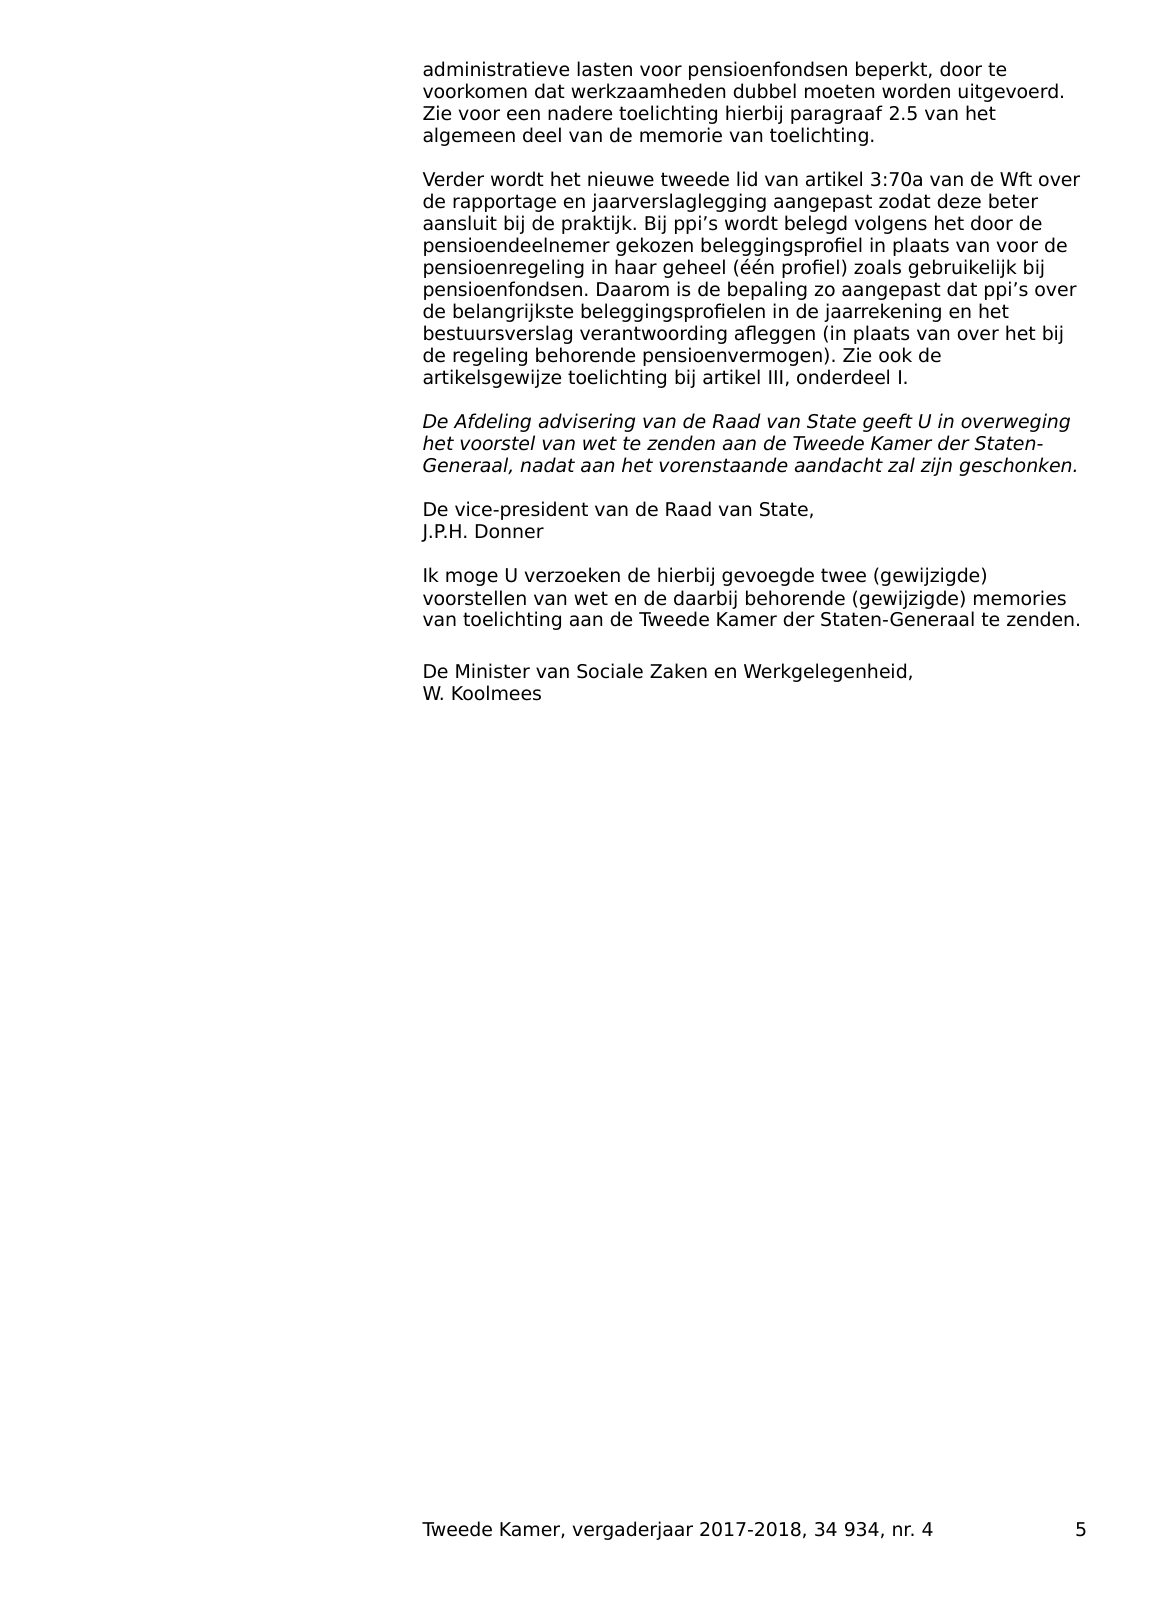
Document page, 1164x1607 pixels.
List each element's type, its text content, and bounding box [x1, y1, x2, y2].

text J.P.H. Donner [422, 521, 1087, 543]
text Ik moge U verzoeken de hierbij gevoegde twee (gewijzigde) voorstellen van wet en de daarbij behorende (gewijzigde) memories van toelichting aan de Tweede Kamer der Staten-Generaal te zenden. [422, 565, 1087, 631]
text De Afdeling advisering van de Raad van State geeft U in overweging het voorstel van wet te zenden aan de Tweede Kamer der Staten-Generaal, nadat aan het vorenstaande aandacht zal zijn geschonken. [422, 411, 1087, 477]
text De Minister van Sociale Zaken en Werkgelegenheid, W. Koolmees [422, 661, 1087, 705]
text De vice-president van de Raad van State, [422, 499, 1087, 521]
text administratieve lasten voor pensioenfondsen beperkt, door te voorkomen dat werkzaamheden dubbel moeten worden uitgevoerd. Zie voor een nadere toelichting hierbij paragraaf 2.5 van het algemeen deel van de memorie van toelichting. [422, 59, 1087, 147]
text Verder wordt het nieuwe tweede lid van artikel 3:70a van de Wft over de rapportage en jaarverslaglegging aangepast zodat deze beter aansluit bij de praktijk. Bij ppi’s wordt belegd volgens het door de pensioendeelnemer gekozen beleggingsprofiel in plaats van voor de pensioenregeling in haar geheel (één profiel) zoals gebruikelijk bij pensioenfondsen. Daarom is de bepaling zo aangepast dat ppi’s over de belangrijkste beleggingsprofielen in de jaarrekening en het bestuursverslag verantwoording afleggen (in plaats van over het bij de regeling behorende pensioenvermogen). Zie ook de artikelsgewijze toelichting bij artikel III, onderdeel I. [422, 169, 1087, 389]
